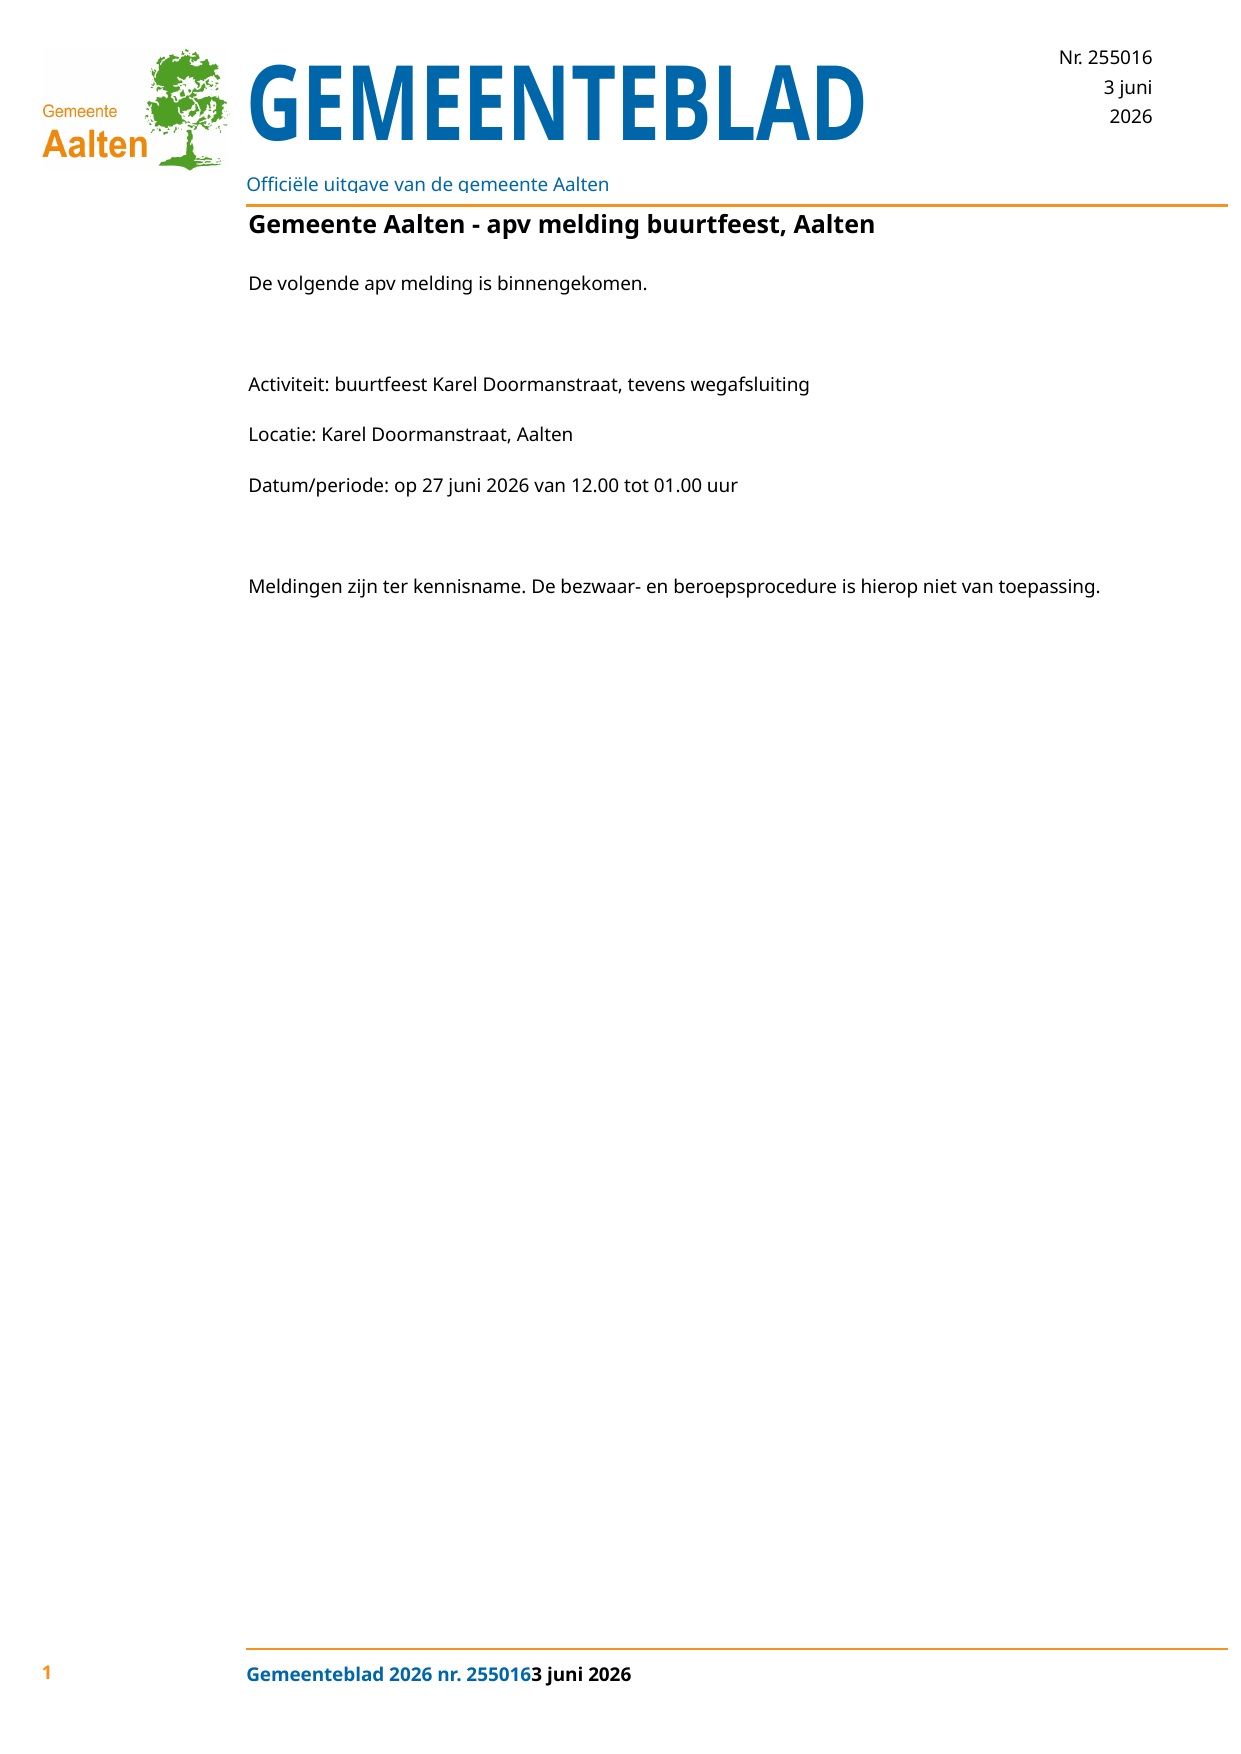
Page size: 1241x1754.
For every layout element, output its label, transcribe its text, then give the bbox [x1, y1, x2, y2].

text Datum/periode: op 27 juni 2026 van 12.00 tot 01.00 uur [248, 472, 1152, 498]
text Locatie: Karel Doormanstraat, Aalten [248, 422, 1152, 447]
text Meldingen zijn ter kennisname. De bezwaar- en beroepsprocedure is hierop niet van toepassing. [248, 573, 1152, 598]
picture [41, 47, 231, 172]
text De volgende apv melding is binnengekomen. [248, 270, 1152, 296]
text Gemeente Aalten - apv melding buurtfeest, Aalten [248, 207, 1152, 241]
text Activiteit: buurtfeest Karel Doormanstraat, tevens wegafsluiting [248, 371, 1152, 397]
